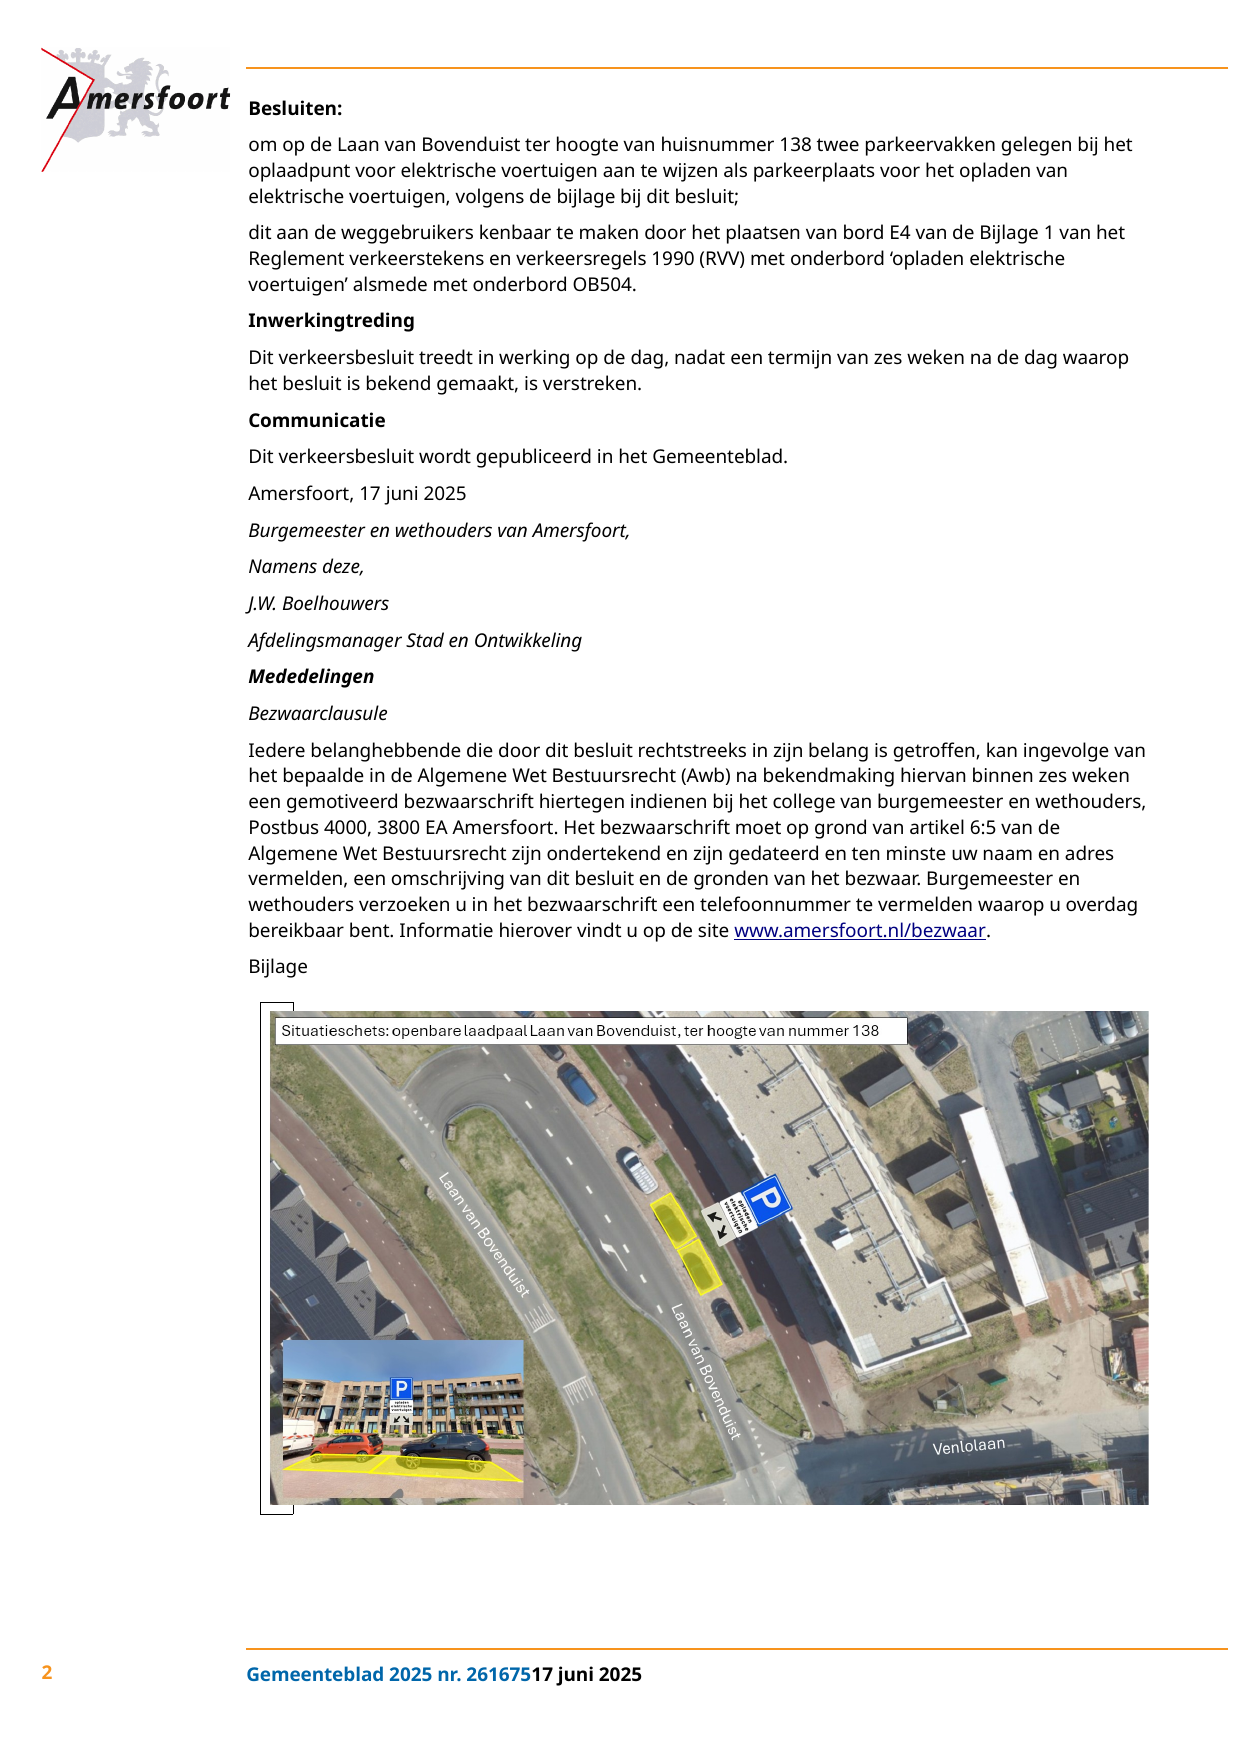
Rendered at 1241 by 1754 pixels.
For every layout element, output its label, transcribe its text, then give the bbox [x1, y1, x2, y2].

picture [41, 47, 231, 172]
text Dit verkeersbesluit treedt in werking op de dag, nadat een termijn van zes weken na de dag waarop het besluit is bekend gemaakt, is verstreken. [248, 344, 1152, 396]
text Besluiten: [248, 95, 1152, 121]
text Amersfoort, 17 juni 2025 [248, 480, 1152, 506]
text Dit verkeersbesluit wordt gepubliceerd in het Gemeenteblad. [248, 443, 1152, 469]
picture [268, 1011, 1149, 1505]
text J.W. Boelhouwers [248, 590, 1152, 616]
text om op de Laan van Bovenduist ter hoogte van huisnummer 138 twee parkeervakken gelegen bij het oplaadpunt voor elektrische voertuigen aan te wijzen als parkeerplaats voor het opladen van elektrische voertuigen, volgens de bijlage bij dit besluit; [248, 131, 1152, 209]
text dit aan de weggebruikers kenbaar te maken door het plaatsen van bord E4 van de Bijlage 1 van het Reglement verkeerstekens en verkeersregels 1990 (RVV) met onderbord ‘opladen elektrische voertuigen’ alsmede met onderbord OB504. [248, 219, 1152, 297]
text Inwerkingtreding [248, 308, 1152, 333]
text Iedere belanghebbende die door dit besluit rechtstreeks in zijn belang is getroffen, kan ingevolge van het bepaalde in de Algemene Wet Bestuursrecht (Awb) na bekendmaking hiervan binnen zes weken een gemotiveerd bezwaarschrift hiertegen indienen bij het college van burgemeester en wethouders, Postbus 4000, 3800 EA Amersfoort. Het bezwaarschrift moet op grond van artikel 6:5 van de Algemene Wet Bestuursrecht zijn ondertekend en zijn gedateerd en ten minste uw naam en adres vermelden, een omschrijving van dit besluit en de gronden van het bezwaar. Burgemeester en wethouders verzoeken u in het bezwaarschrift een telefoonnummer te vermelden waarop u overdag bereikbaar bent. Informatie hierover vindt u op de site www.amersfoort.nl/bezwaar. [248, 737, 1152, 943]
text Afdelingsmanager Stad en Ontwikkeling [248, 627, 1152, 652]
text Namens deze, [248, 553, 1152, 579]
text Communicatie [248, 407, 1152, 432]
text Bezwaarclausule [248, 700, 1152, 726]
text Bijlage [248, 953, 1152, 979]
text Burgemeester en wethouders van Amersfoort, [248, 517, 1152, 542]
text Mededelingen [248, 663, 1152, 689]
